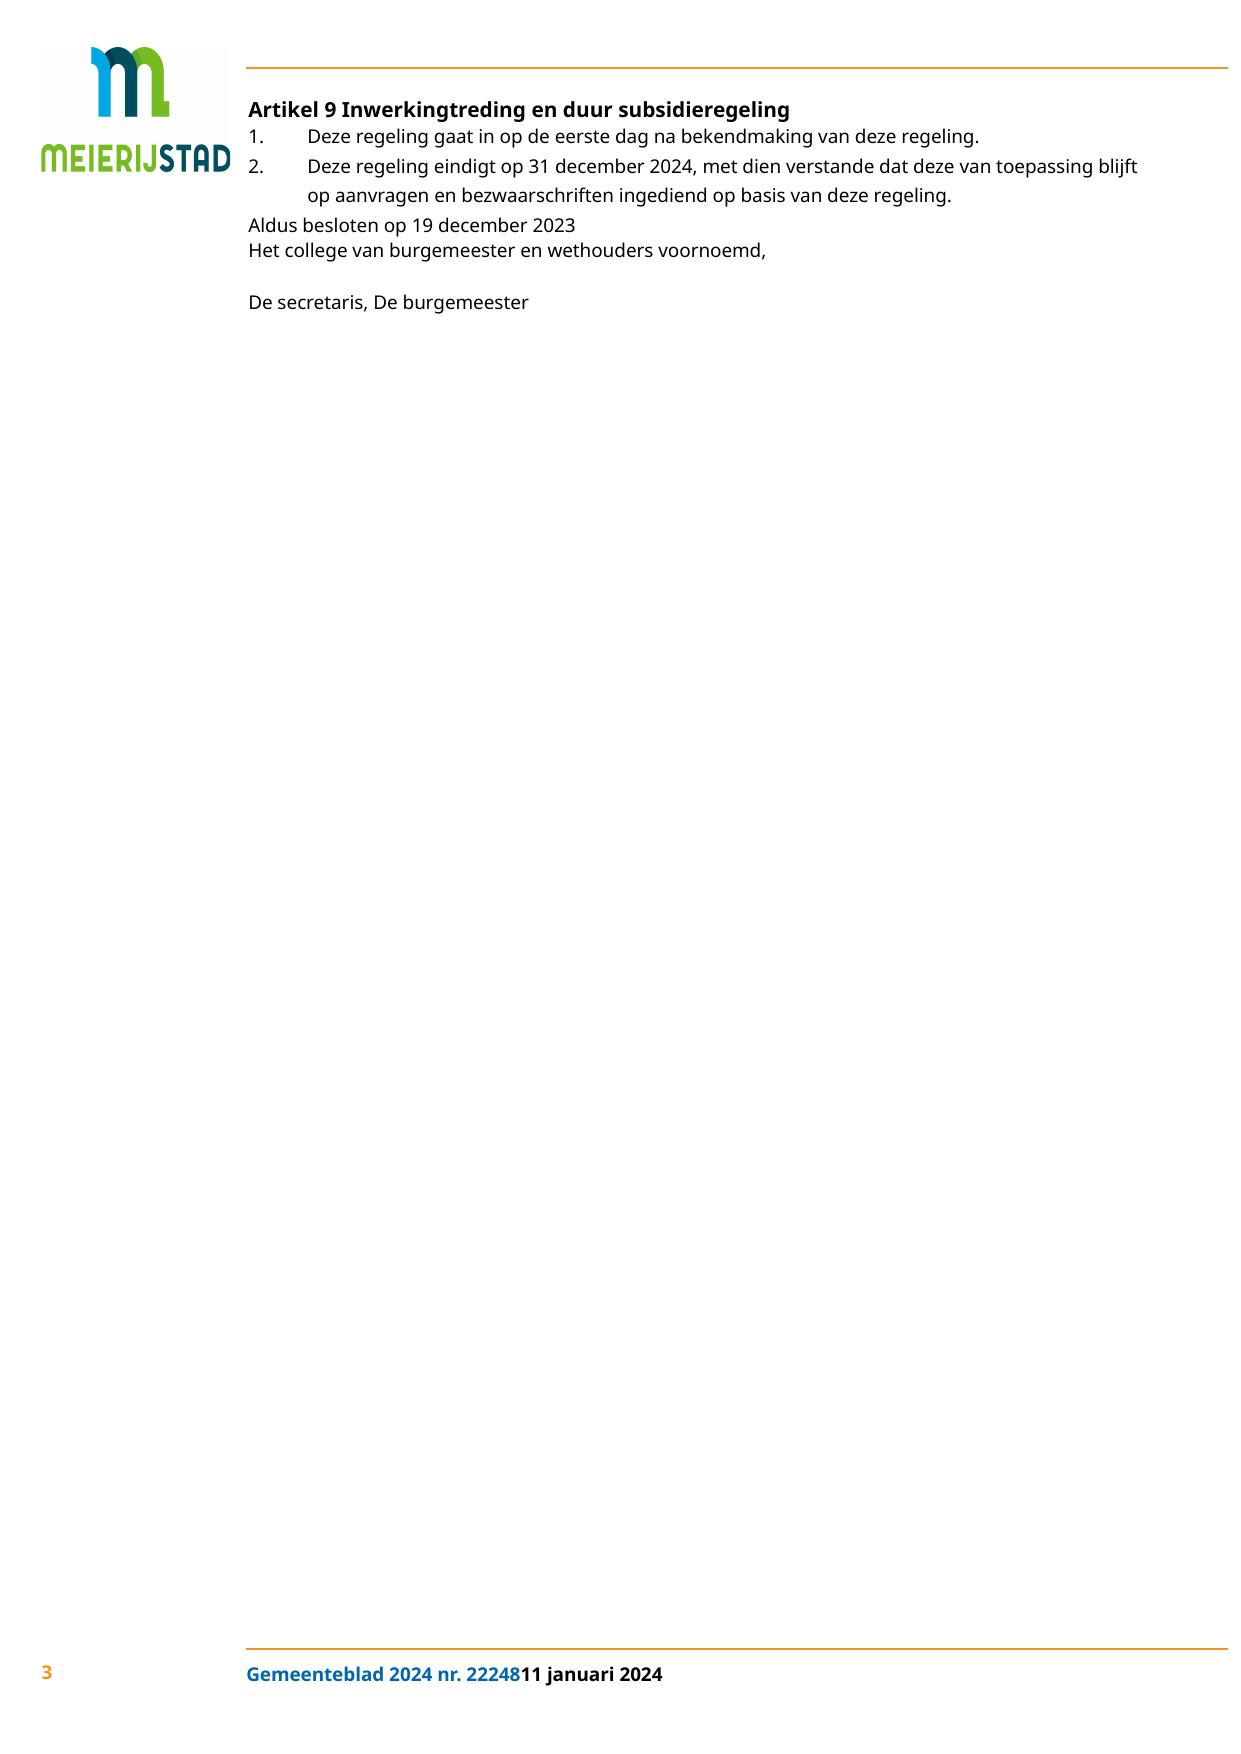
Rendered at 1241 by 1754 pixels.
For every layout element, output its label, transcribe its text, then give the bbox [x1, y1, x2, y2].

text De secretaris, De burgemeester [248, 289, 1152, 315]
list Deze regeling gaat in op de eerste dag na bekendmaking van deze regeling. [248, 123, 1152, 149]
text Artikel 9 Inwerkingtreding en duur subsidieregeling [248, 95, 1152, 123]
picture [41, 47, 231, 172]
text Aldus besloten op 19 december 2023 [248, 212, 1152, 238]
text Het college van burgemeester en wethouders voornoemd, [248, 238, 1152, 263]
list Deze regeling eindigt op 31 december 2024, met dien verstande dat deze van toepassing blijft op aanvragen en bezwaarschriften ingediend op basis van deze regeling. [248, 153, 1152, 208]
